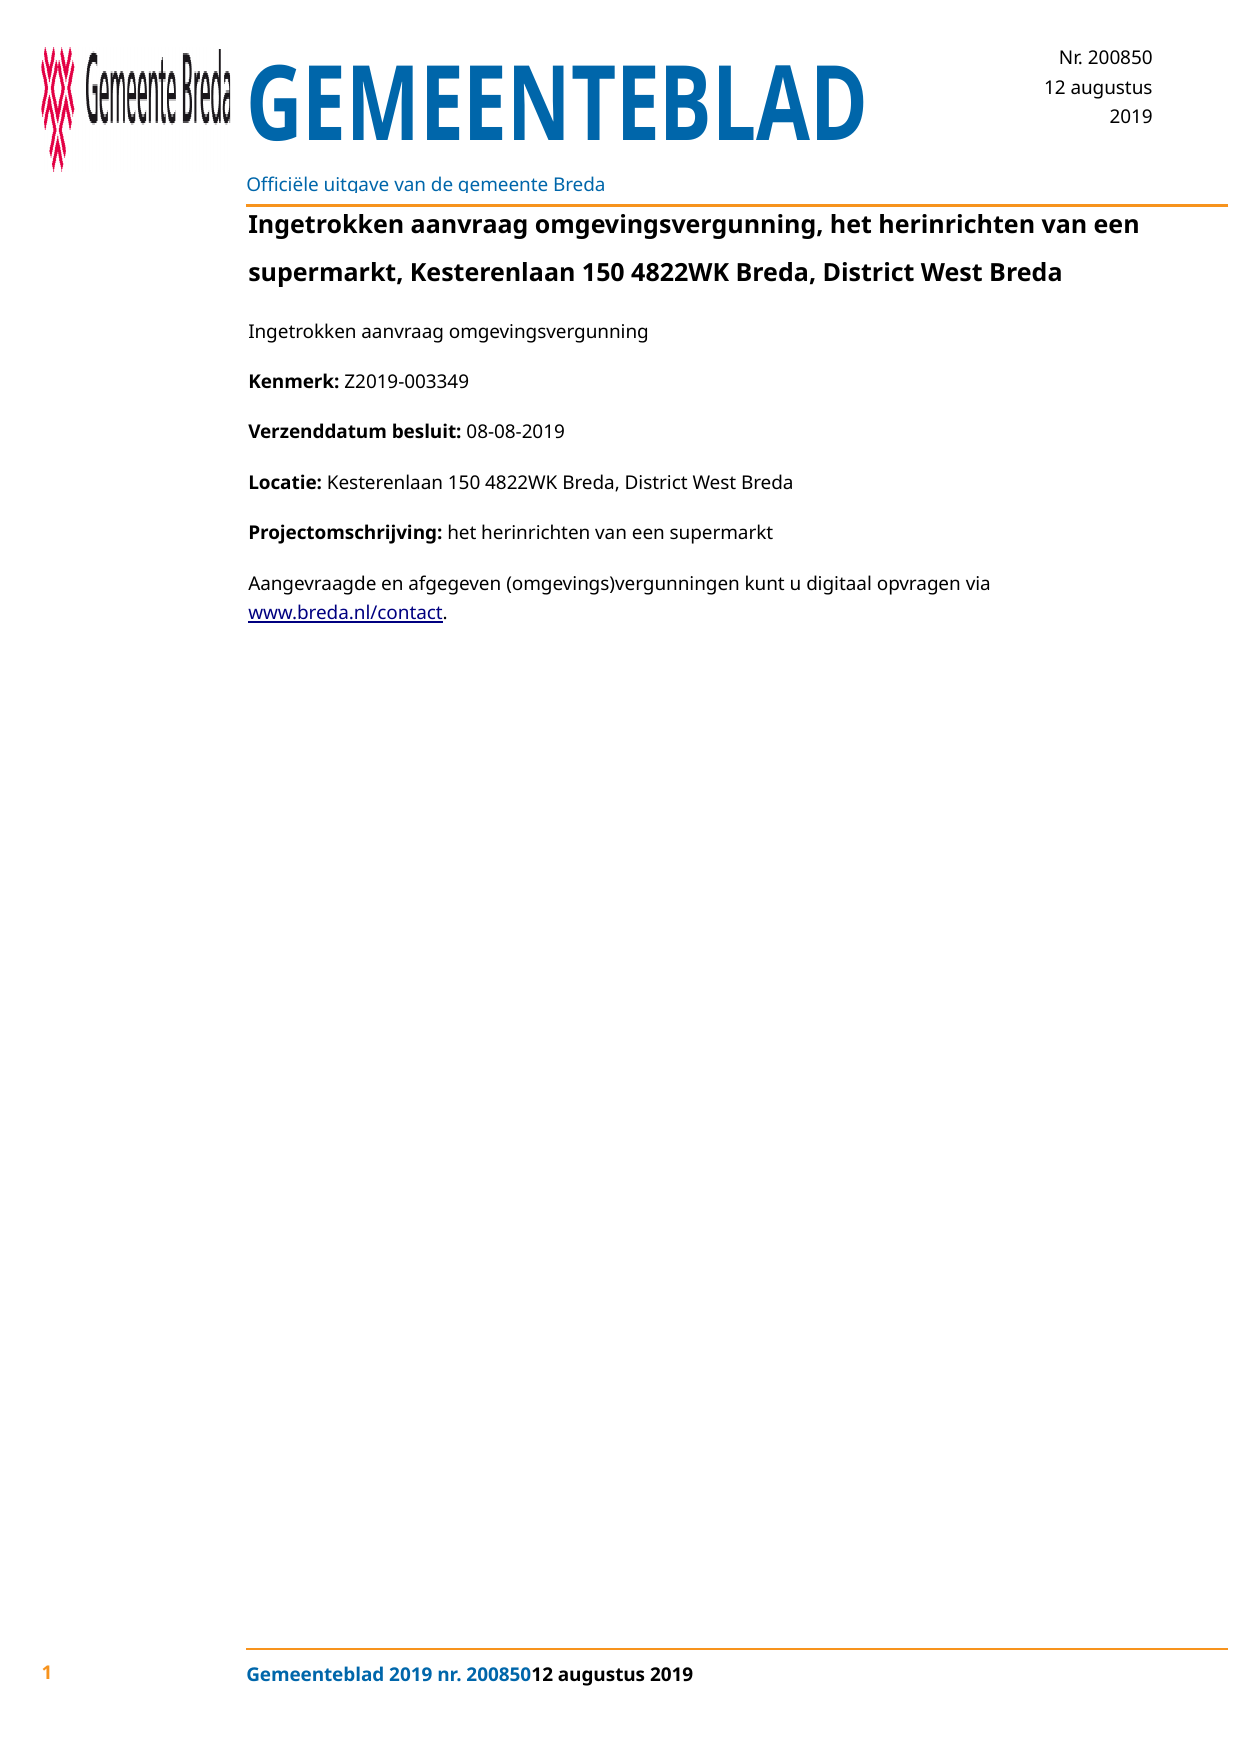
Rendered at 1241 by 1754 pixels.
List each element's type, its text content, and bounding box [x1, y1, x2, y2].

text Ingetrokken aanvraag omgevingsvergunning, het herinrichten van een supermarkt, Kesterenlaan 150 4822WK Breda, District West Breda [248, 207, 1152, 288]
text Projectomschrijving: het herinrichten van een supermarkt [248, 519, 1152, 545]
text Ingetrokken aanvraag omgevingsvergunning [248, 318, 1152, 344]
text Aangevraagde en afgegeven (omgevings)vergunningen kunt u digitaal opvragen via www.breda.nl/contact. [248, 570, 1152, 625]
text Locatie: Kesterenlaan 150 4822WK Breda, District West Breda [248, 469, 1152, 495]
picture [41, 47, 231, 172]
text Verzenddatum besluit: 08-08-2019 [248, 419, 1152, 444]
text Kenmerk: Z2019-003349 [248, 368, 1152, 394]
